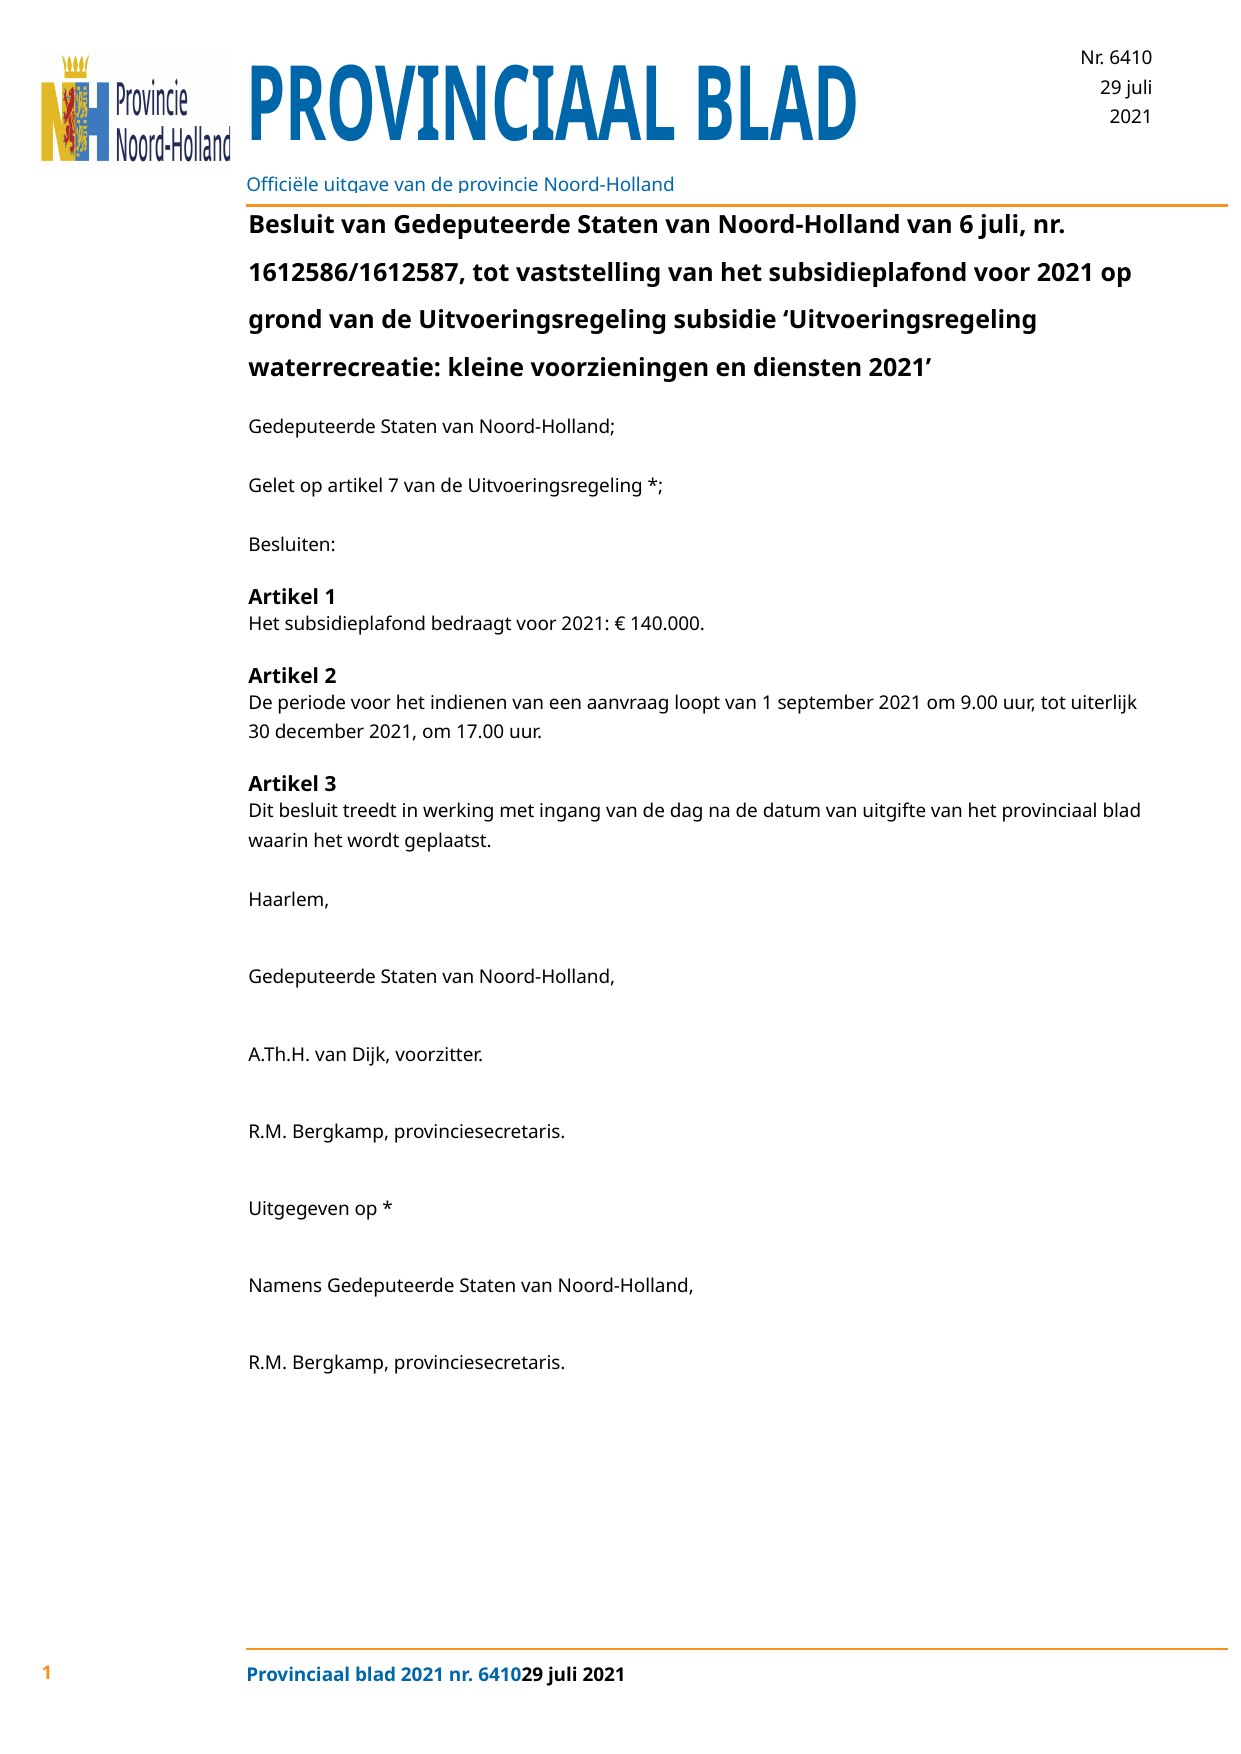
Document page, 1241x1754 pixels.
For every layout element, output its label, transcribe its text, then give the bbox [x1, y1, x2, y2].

text Dit besluit treedt in werking met ingang van de dag na de datum van uitgifte van het provinciaal blad waarin het wordt geplaatst. [248, 798, 1152, 853]
text Gelet op artikel 7 van de Uitvoeringsregeling *; [248, 472, 1152, 498]
text Artikel 1 [248, 582, 1152, 610]
picture [41, 47, 231, 172]
text Gedeputeerde Staten van Noord-Holland; [248, 413, 1152, 439]
text R.M. Bergkamp, provinciesecretaris. [248, 1118, 1152, 1144]
text Haarlem, [248, 886, 1152, 912]
text Het subsidieplafond bedraagt voor 2021: € 140.000. [248, 610, 1152, 636]
text Uitgegeven op * [248, 1195, 1152, 1221]
text Besluit van Gedeputeerde Staten van Noord-Holland van 6 juli, nr. 1612586/1612587, tot vaststelling van het subsidieplafond voor 2021 op grond van de Uitvoeringsregeling subsidie ‘Uitvoeringsregeling waterrecreatie: kleine voorzieningen en diensten 2021’ [248, 207, 1152, 384]
text Gedeputeerde Staten van Noord-Holland, [248, 963, 1152, 989]
text Namens Gedeputeerde Staten van Noord-Holland, [248, 1272, 1152, 1298]
text Besluiten: [248, 531, 1152, 557]
text A.Th.H. van Dijk, voorzitter. [248, 1041, 1152, 1066]
text R.M. Bergkamp, provinciesecretaris. [248, 1349, 1152, 1375]
text Artikel 3 [248, 769, 1152, 798]
text Artikel 2 [248, 661, 1152, 689]
text De periode voor het indienen van een aanvraag loopt van 1 september 2021 om 9.00 uur, tot uiterlijk 30 december 2021, om 17.00 uur. [248, 689, 1152, 744]
